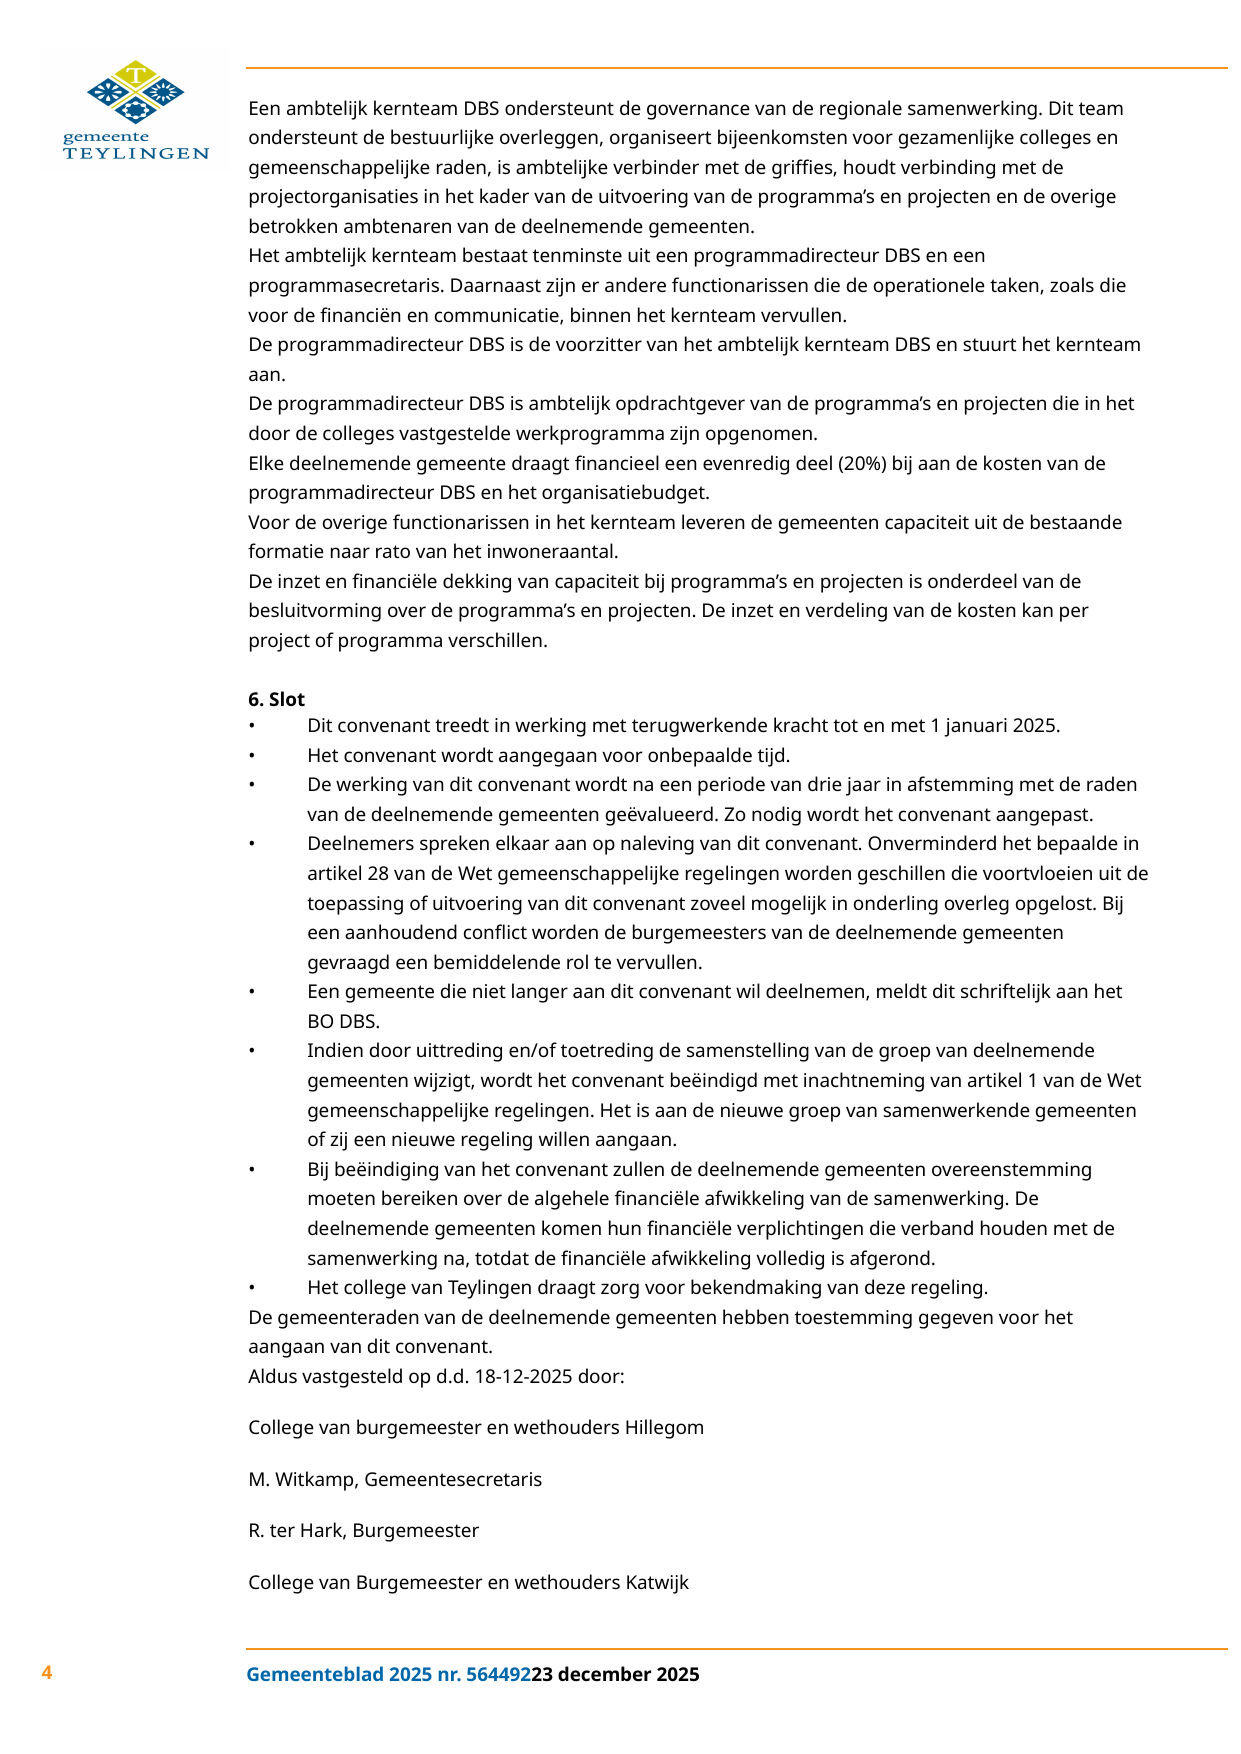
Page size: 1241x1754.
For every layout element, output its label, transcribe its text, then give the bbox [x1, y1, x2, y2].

text Aldus vastgesteld op d.d. 18-12-2025 door: [248, 1363, 1152, 1389]
text M. Witkamp, Gemeentesecretaris [248, 1466, 1152, 1492]
text De programmadirecteur DBS is ambtelijk opdrachtgever van de programma’s en projecten die in het door de colleges vastgestelde werkprogramma zijn opgenomen. [248, 391, 1152, 446]
text Het ambtelijk kernteam bestaat tenminste uit een programmadirecteur DBS en een programmasecretaris. Daarnaast zijn er andere functionarissen die de operationele taken, zoals die voor de financiën en communicatie, binnen het kernteam vervullen. [248, 243, 1152, 328]
text 6. Slot [248, 686, 1152, 712]
text De gemeenteraden van de deelnemende gemeenten hebben toestemming gegeven voor het aangaan van dit convenant. [248, 1304, 1152, 1359]
text R. ter Hark, Burgemeester [248, 1517, 1152, 1543]
text Voor de overige functionarissen in het kernteam leveren de gemeenten capaciteit uit de bestaande formatie naar rato van het inwoneraantal. [248, 509, 1152, 564]
list Een gemeente die niet langer aan dit convenant wil deelnemen, meldt dit schriftelijk aan het BO DBS. [248, 978, 1152, 1034]
text College van burgemeester en wethouders Hillegom [248, 1414, 1152, 1440]
text De inzet en financiële dekking van capaciteit bij programma’s en projecten is onderdeel van de besluitvorming over de programma’s en projecten. De inzet en verdeling van de kosten kan per project of programma verschillen. [248, 568, 1152, 653]
list Dit convenant treedt in werking met terugwerkende kracht tot en met 1 januari 2025. [248, 712, 1152, 738]
text De programmadirecteur DBS is de voorzitter van het ambtelijk kernteam DBS en stuurt het kernteam aan. [248, 331, 1152, 387]
text Een ambtelijk kernteam DBS ondersteunt de governance van de regionale samenwerking. Dit team ondersteunt de bestuurlijke overleggen, organiseert bijeenkomsten voor gezamenlijke colleges en gemeenschappelijke raden, is ambtelijke verbinder met de griffies, houdt verbinding met de projectorganisaties in het kader van de uitvoering van de programma’s en projecten en de overige betrokken ambtenaren van de deelnemende gemeenten. [248, 95, 1152, 239]
list Bij beëindiging van het convenant zullen de deelnemende gemeenten overeenstemming moeten bereiken over de algehele financiële afwikkeling van de samenwerking. De deelnemende gemeenten komen hun financiële verplichtingen die verband houden met de samenwerking na, totdat de financiële afwikkeling volledig is afgerond. [248, 1156, 1152, 1270]
text College van Burgemeester en wethouders Katwijk [248, 1569, 1152, 1594]
list Het convenant wordt aangegaan voor onbepaalde tijd. [248, 742, 1152, 767]
list Deelnemers spreken elkaar aan op naleving van dit convenant. Onverminderd het bepaalde in artikel 28 van de Wet gemeenschappelijke regelingen worden geschillen die voortvloeien uit de toepassing of uitvoering van dit convenant zoveel mogelijk in onderling overleg opgelost. Bij een aanhoudend conflict worden de burgemeesters van de deelnemende gemeenten gevraagd een bemiddelende rol te vervullen. [248, 831, 1152, 974]
list De werking van dit convenant wordt na een periode van drie jaar in afstemming met de raden van de deelnemende gemeenten geëvalueerd. Zo nodig wordt het convenant aangepast. [248, 771, 1152, 827]
text Elke deelnemende gemeente draagt financieel een evenredig deel (20%) bij aan de kosten van de programmadirecteur DBS en het organisatiebudget. [248, 450, 1152, 505]
list Indien door uittreding en/of toetreding de samenstelling van de groep van deelnemende gemeenten wijzigt, wordt het convenant beëindigd met inachtneming van artikel 1 van de Wet gemeenschappelijke regelingen. Het is aan de nieuwe groep van samenwerkende gemeenten of zij een nieuwe regeling willen aangaan. [248, 1038, 1152, 1152]
list Het college van Teylingen draagt zorg voor bekendmaking van deze regeling. [248, 1274, 1152, 1300]
picture [41, 47, 231, 172]
